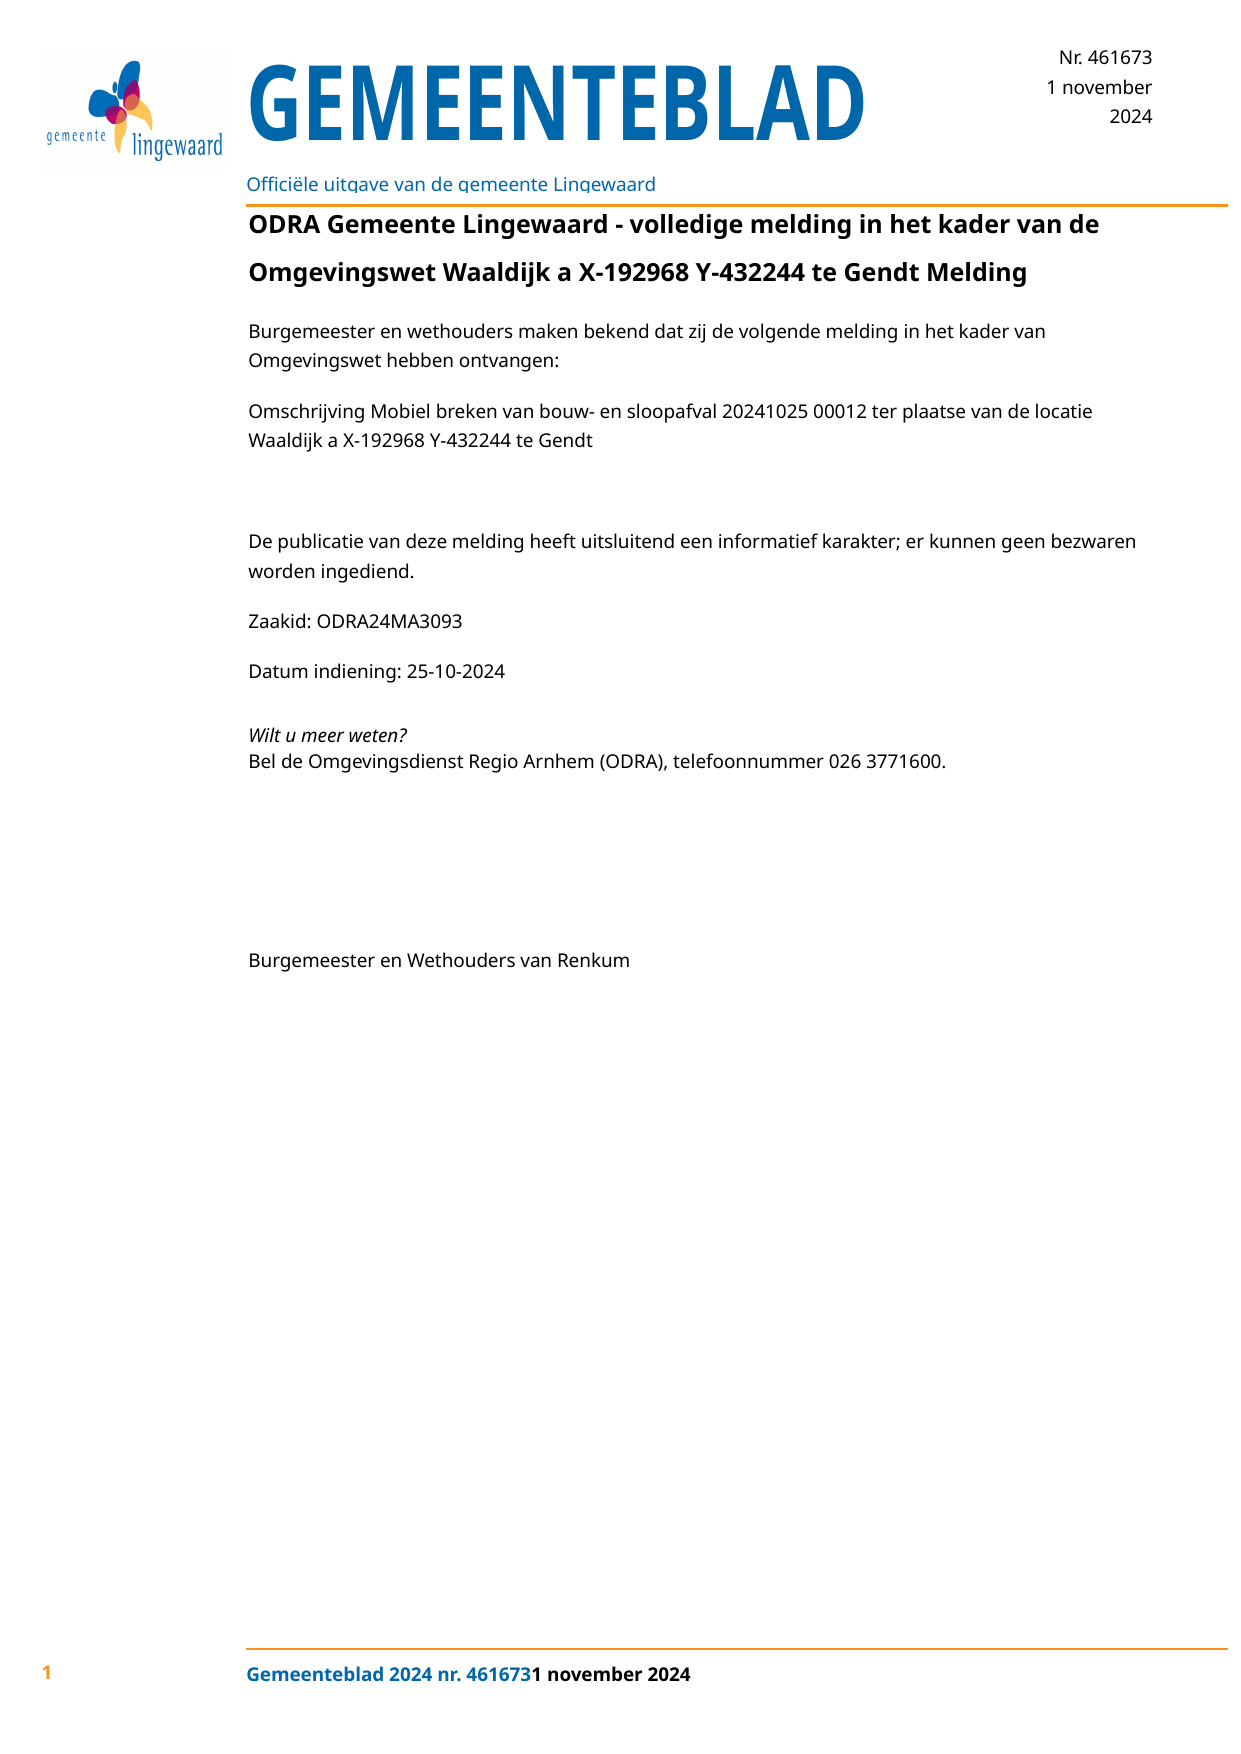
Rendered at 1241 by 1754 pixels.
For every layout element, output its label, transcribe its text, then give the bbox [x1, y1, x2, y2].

text Zaakid: ODRA24MA3093 [248, 608, 1152, 634]
text Burgemeester en Wethouders van Renkum [248, 947, 1152, 973]
text Bel de Omgevingsdienst Regio Arnhem (ODRA), telefoonnummer 026 3771600. [248, 748, 1152, 774]
picture [41, 47, 231, 172]
text Wilt u meer weten? [248, 723, 1152, 748]
text Datum indiening: 25-10-2024 [248, 659, 1152, 684]
text Burgemeester en wethouders maken bekend dat zij de volgende melding in het kader van Omgevingswet hebben ontvangen: [248, 318, 1152, 373]
text ODRA Gemeente Lingewaard - volledige melding in het kader van de Omgevingswet Waaldijk a X-192968 Y-432244 te Gendt Melding [248, 207, 1152, 288]
text Omschrijving Mobiel breken van bouw- en sloopafval 20241025 00012 ter plaatse van de locatie Waaldijk a X-192968 Y-432244 te Gendt [248, 398, 1152, 453]
text De publicatie van deze melding heeft uitsluitend een informatief karakter; er kunnen geen bezwaren worden ingediend. [248, 528, 1152, 584]
